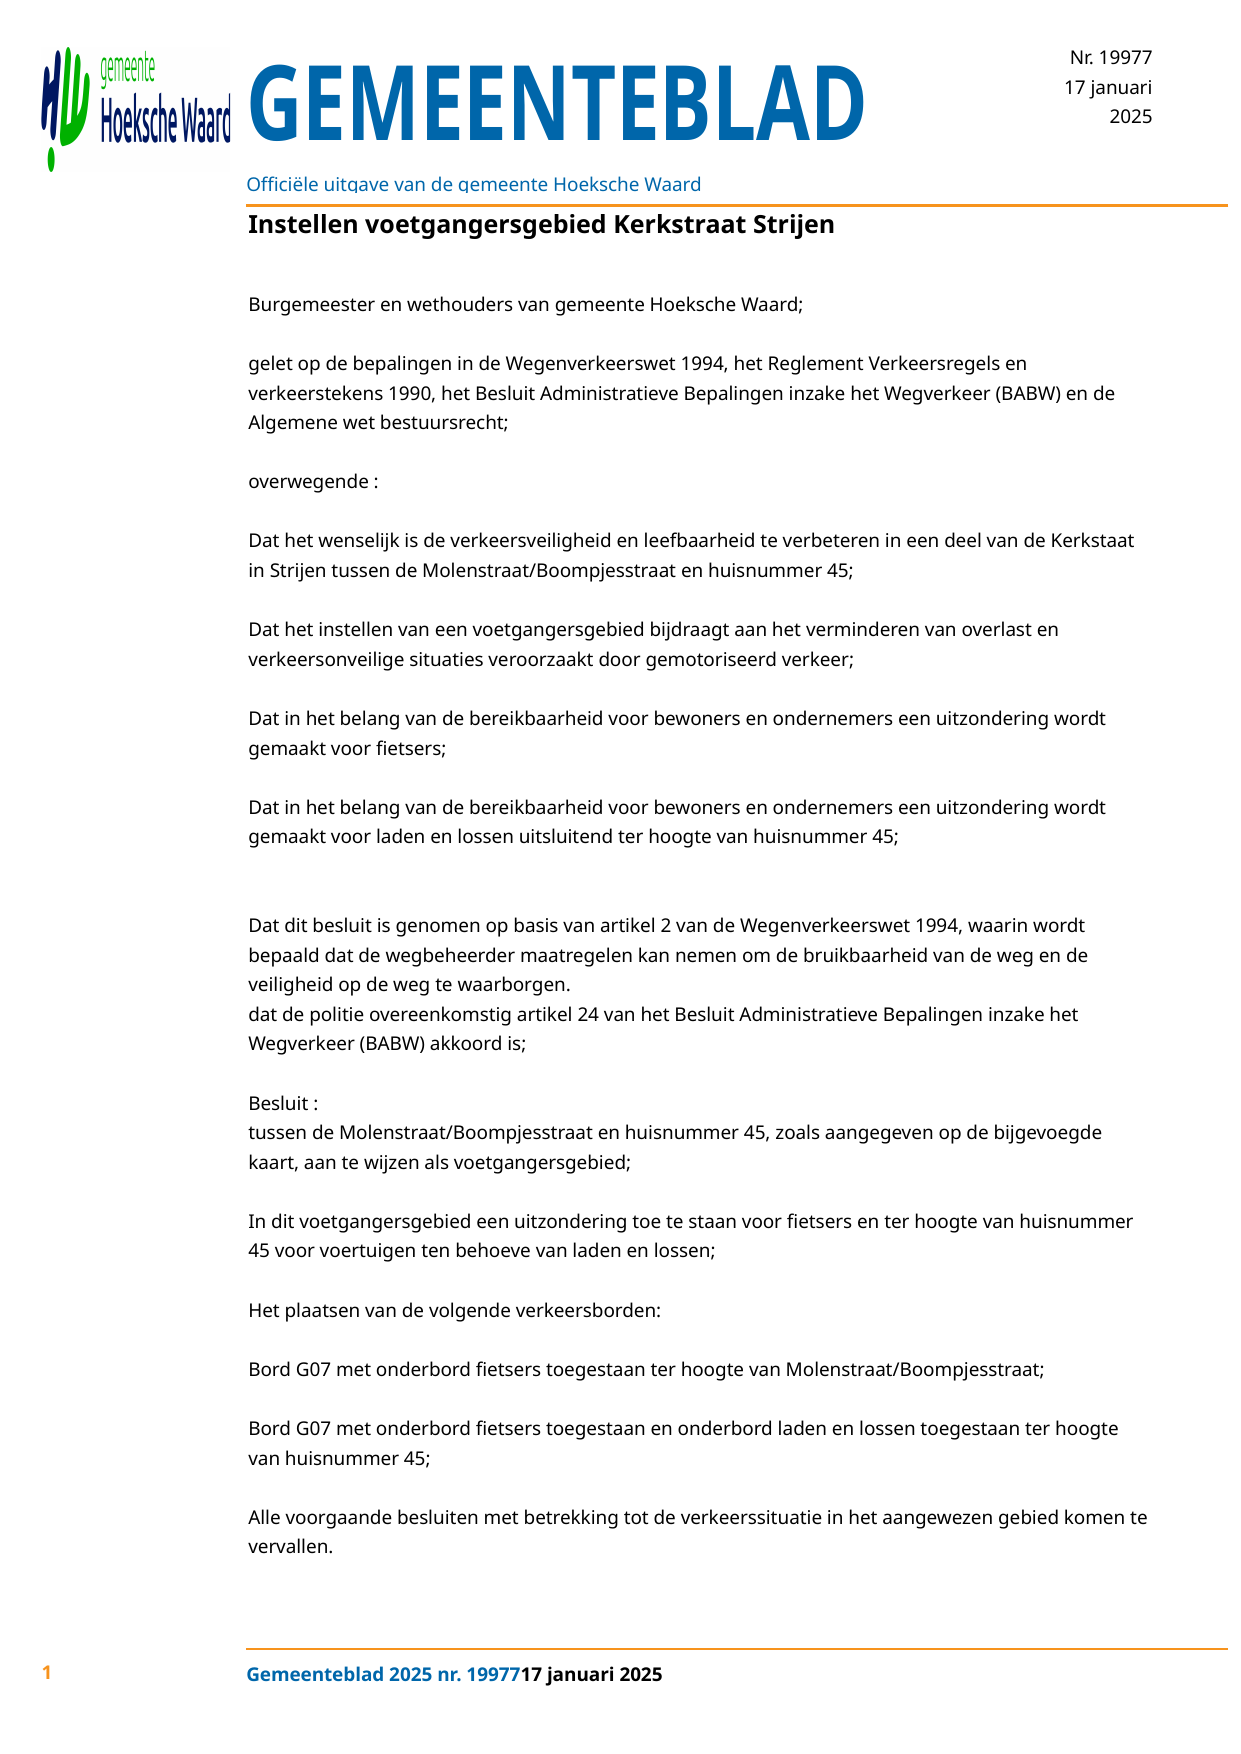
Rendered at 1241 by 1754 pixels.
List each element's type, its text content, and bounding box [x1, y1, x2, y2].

text Het plaatsen van de volgende verkeersborden: [248, 1297, 1152, 1323]
text Alle voorgaande besluiten met betrekking tot de verkeerssituatie in het aangewezen gebied komen te vervallen. [248, 1504, 1152, 1559]
text Dat dit besluit is genomen op basis van artikel 2 van de Wegenverkeerswet 1994, waarin wordt bepaald dat de wegbeheerder maatregelen kan nemen om de bruikbaarheid van de weg en de veiligheid op de weg te waarborgen. [248, 912, 1152, 997]
text Besluit : [248, 1090, 1152, 1116]
picture [41, 47, 231, 172]
text Dat in het belang van de bereikbaarheid voor bewoners en ondernemers een uitzondering wordt gemaakt voor fietsers; [248, 705, 1152, 761]
text Dat het wenselijk is de verkeersveiligheid en leefbaarheid te verbeteren in een deel van de Kerkstaat in Strijen tussen de Molenstraat/Boompjesstraat en huisnummer 45; [248, 528, 1152, 583]
text gelet op de bepalingen in de Wegenverkeerswet 1994, het Reglement Verkeersregels en verkeerstekens 1990, het Besluit Administratieve Bepalingen inzake het Wegverkeer (BABW) en de Algemene wet bestuursrecht; [248, 350, 1152, 435]
text Bord G07 met onderbord fietsers toegestaan ter hoogte van Molenstraat/Boompjesstraat; [248, 1356, 1152, 1382]
text Instellen voetgangersgebied Kerkstraat Strijen [248, 207, 1152, 241]
text Dat het instellen van een voetgangersgebied bijdraagt aan het verminderen van overlast en verkeersonveilige situaties veroorzaakt door gemotoriseerd verkeer; [248, 616, 1152, 672]
text tussen de Molenstraat/Boompjesstraat en huisnummer 45, zoals aangegeven op de bijgevoegde kaart, aan te wijzen als voetgangersgebied; [248, 1119, 1152, 1175]
text Bord G07 met onderbord fietsers toegestaan en onderbord laden en lossen toegestaan ter hoogte van huisnummer 45; [248, 1415, 1152, 1471]
text Burgemeester en wethouders van gemeente Hoeksche Waard; [248, 291, 1152, 317]
text dat de politie overeenkomstig artikel 24 van het Besluit Administratieve Bepalingen inzake het Wegverkeer (BABW) akkoord is; [248, 1001, 1152, 1056]
text Dat in het belang van de bereikbaarheid voor bewoners en ondernemers een uitzondering wordt gemaakt voor laden en lossen uitsluitend ter hoogte van huisnummer 45; [248, 794, 1152, 849]
text overwegende : [248, 468, 1152, 494]
text In dit voetgangersgebied een uitzondering toe te staan voor fietsers en ter hoogte van huisnummer 45 voor voertuigen ten behoeve van laden en lossen; [248, 1208, 1152, 1263]
